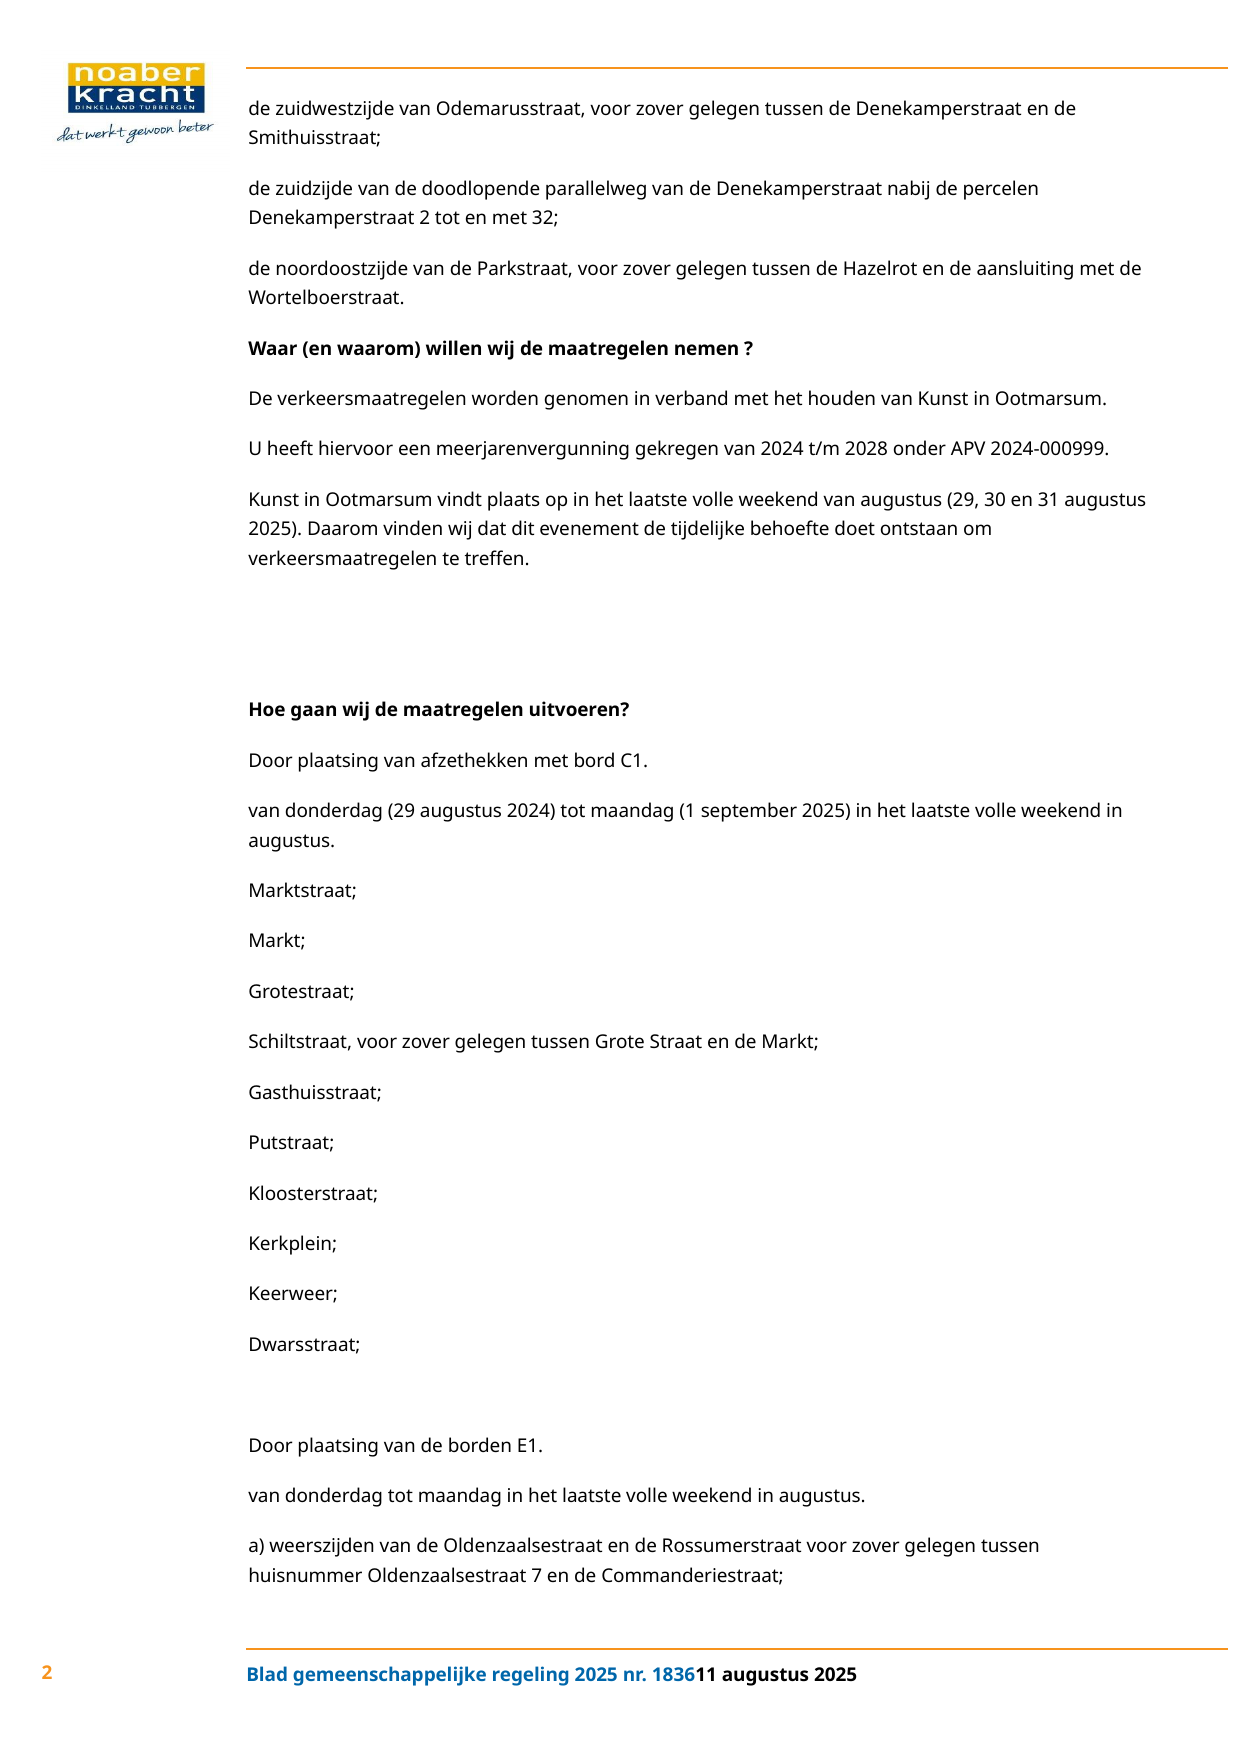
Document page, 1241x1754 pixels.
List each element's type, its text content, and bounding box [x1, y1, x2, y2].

text Gasthuisstraat; [248, 1079, 1152, 1105]
text Door plaatsing van afzethekken met bord C1. [248, 747, 1152, 773]
text Putstraat; [248, 1129, 1152, 1155]
text a) weerszijden van de Oldenzaalsestraat en de Rossumerstraat voor zover gelegen tussen huisnummer Oldenzaalsestraat 7 en de Commanderiestraat; [248, 1533, 1152, 1588]
text Keerweer; [248, 1281, 1152, 1306]
text U heeft hiervoor een meerjarenvergunning gekregen van 2024 t/m 2028 onder APV 2024-000999. [248, 436, 1152, 461]
text van donderdag (29 augustus 2024) tot maandag (1 september 2025) in het laatste volle weekend in augustus. [248, 797, 1152, 853]
text Kerkplein; [248, 1230, 1152, 1256]
text de noordoostzijde van de Parkstraat, voor zover gelegen tussen de Hazelrot en de aansluiting met de Wortelboerstraat. [248, 255, 1152, 310]
text Markt; [248, 928, 1152, 953]
text Door plaatsing van de borden E1. [248, 1432, 1152, 1458]
picture [41, 47, 231, 172]
text Schiltstraat, voor zover gelegen tussen Grote Straat en de Markt; [248, 1028, 1152, 1054]
text Kloosterstraat; [248, 1180, 1152, 1206]
text Marktstraat; [248, 877, 1152, 903]
text Dwarsstraat; [248, 1331, 1152, 1357]
text de zuidwestzijde van Odemarusstraat, voor zover gelegen tussen de Denekamperstraat en de Smithuisstraat; [248, 95, 1152, 150]
text Waar (en waarom) willen wij de maatregelen nemen ? [248, 335, 1152, 361]
text Hoe gaan wij de maatregelen uitvoeren? [248, 696, 1152, 722]
text van donderdag tot maandag in het laatste volle weekend in augustus. [248, 1482, 1152, 1508]
text Kunst in Ootmarsum vindt plaats op in het laatste volle weekend van augustus (29, 30 en 31 augustus 2025). Daarom vinden wij dat dit evenement de tijdelijke behoefte doet ontstaan om verkeersmaatregelen te treffen. [248, 486, 1152, 571]
text De verkeersmaatregelen worden genomen in verband met het houden van Kunst in Ootmarsum. [248, 385, 1152, 411]
text Grotestraat; [248, 978, 1152, 1004]
text de zuidzijde van de doodlopende parallelweg van de Denekamperstraat nabij de percelen Denekamperstraat 2 tot en met 32; [248, 175, 1152, 230]
